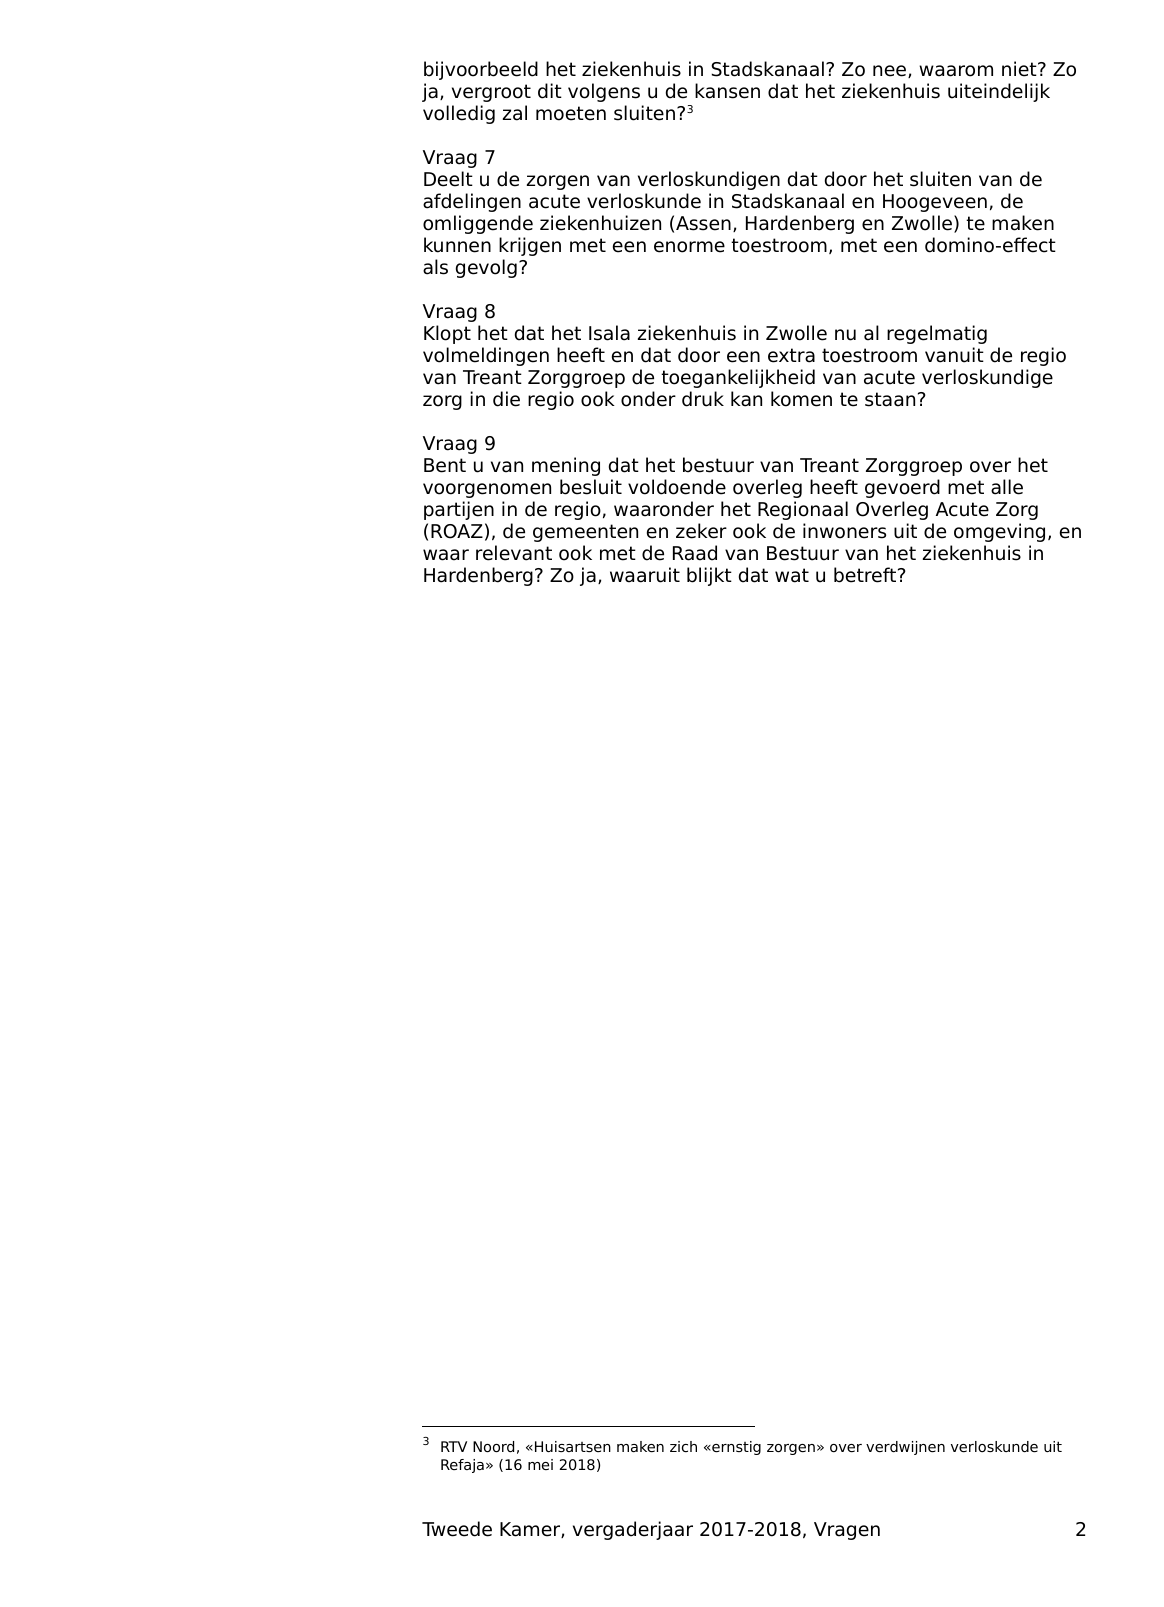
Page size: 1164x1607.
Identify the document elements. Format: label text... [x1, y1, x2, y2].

text Klopt het dat het Isala ziekenhuis in Zwolle nu al regelmatig volmeldingen heeft en dat door een extra toestroom vanuit de regio van Treant Zorggroep de toegankelijkheid van acute verloskundige zorg in die regio ook onder druk kan komen te staan? [422, 323, 1087, 411]
text bijvoorbeeld het ziekenhuis in Stadskanaal? Zo nee, waarom niet? Zo ja, vergroot dit volgens u de kansen dat het ziekenhuis uiteindelijk volledig zal moeten sluiten? [422, 59, 1087, 125]
text Deelt u de zorgen van verloskundigen dat door het sluiten van de afdelingen acute verloskunde in Stadskanaal en Hoogeveen, de omliggende ziekenhuizen (Assen, Hardenberg en Zwolle) te maken kunnen krijgen met een enorme toestroom, met een domino-effect als gevolg? [422, 169, 1087, 279]
text Vraag 9 [422, 433, 1087, 455]
text Vraag 7 [422, 147, 1087, 169]
text Bent u van mening dat het bestuur van Treant Zorggroep over het voorgenomen besluit voldoende overleg heeft gevoerd met alle partijen in de regio, waaronder het Regionaal Overleg Acute Zorg (ROAZ), de gemeenten en zeker ook de inwoners uit de omgeving, en waar relevant ook met de Raad van Bestuur van het ziekenhuis in Hardenberg? Zo ja, waaruit blijkt dat wat u betreft? [422, 455, 1087, 587]
text Vraag 8 [422, 301, 1087, 323]
text RTV Noord, «Huisartsen maken zich «ernstig zorgen» over verdwijnen verloskunde uit Refaja» (16 mei 2018) [422, 1435, 1087, 1474]
